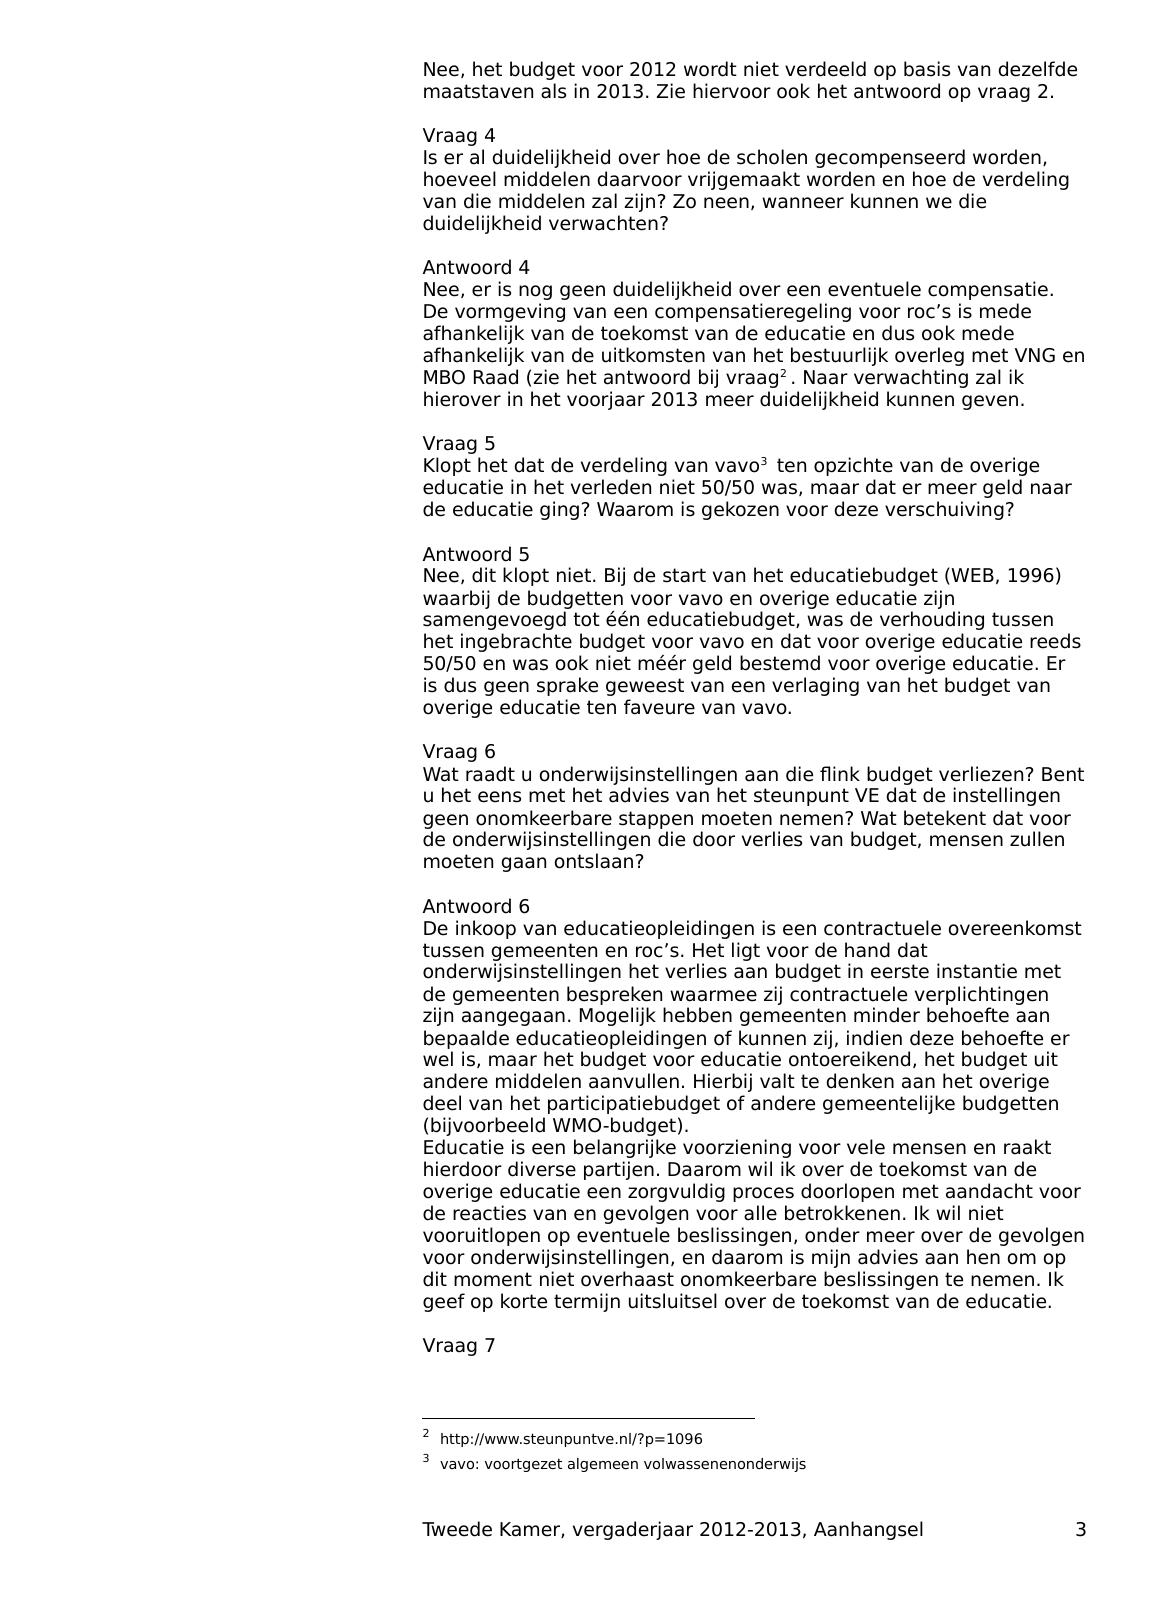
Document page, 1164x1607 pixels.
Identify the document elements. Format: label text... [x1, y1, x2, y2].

text Vraag 5 [422, 433, 1087, 455]
text Nee, het budget voor 2012 wordt niet verdeeld op basis van dezelfde maatstaven als in 2013. Zie hiervoor ook het antwoord op vraag 2. [422, 59, 1087, 103]
text Vraag 7 [422, 1335, 1087, 1357]
text De inkoop van educatieopleidingen is een contractuele overeenkomst tussen gemeenten en roc’s. Het ligt voor de hand dat onderwijsinstellingen het verlies aan budget in eerste instantie met de gemeenten bespreken waarmee zij contractuele verplichtingen zijn aangegaan. Mogelijk hebben gemeenten minder behoefte aan bepaalde educatieopleidingen of kunnen zij, indien deze behoefte er wel is, maar het budget voor educatie ontoereikend, het budget uit andere middelen aanvullen. Hierbij valt te denken aan het overige deel van het participatiebudget of andere gemeentelijke budgetten (bijvoorbeeld WMO-budget). [422, 917, 1087, 1137]
text Antwoord 5 [422, 543, 1087, 565]
text Educatie is een belangrijke voorziening voor vele mensen en raakt hierdoor diverse partijen. Daarom wil ik over de toekomst van de overige educatie een zorgvuldig proces doorlopen met aandacht voor de reacties van en gevolgen voor alle betrokkenen. Ik wil niet vooruitlopen op eventuele beslissingen, onder meer over de gevolgen voor onderwijsinstellingen, en daarom is mijn advies aan hen om op dit moment niet overhaast onomkeerbare beslissingen te nemen. Ik geef op korte termijn uitsluitsel over de toekomst van de educatie. [422, 1137, 1087, 1313]
text Antwoord 6 [422, 896, 1087, 917]
text Wat raadt u onderwijsinstellingen aan die flink budget verliezen? Bent u het eens met het advies van het steunpunt VE dat de instellingen geen onomkeerbare stappen moeten nemen? Wat betekent dat voor de onderwijsinstellingen die door verlies van budget, mensen zullen moeten gaan ontslaan? [422, 763, 1087, 873]
text vavo: voortgezet algemeen volwassenenonderwijs [422, 1452, 1087, 1474]
text Vraag 4 [422, 125, 1087, 147]
text Nee, er is nog geen duidelijkheid over een eventuele compensatie. De vormgeving van een compensatieregeling voor roc’s is mede afhankelijk van de toekomst van de educatie en dus ook mede afhankelijk van de uitkomsten van het bestuurlijk overleg met VNG en MBO Raad (zie het antwoord bij vraag. Naar verwachting zal ik hierover in het voorjaar 2013 meer duidelijkheid kunnen geven. [422, 279, 1087, 411]
text Klopt het dat de verdeling van vavo ten opzichte van de overige educatie in het verleden niet 50/50 was, maar dat er meer geld naar de educatie ging? Waarom is gekozen voor deze verschuiving? [422, 455, 1087, 521]
text Vraag 6 [422, 741, 1087, 763]
text Nee, dit klopt niet. Bij de start van het educatiebudget (WEB, 1996) waarbij de budgetten voor vavo en overige educatie zijn samengevoegd tot één educatiebudget, was de verhouding tussen het ingebrachte budget voor vavo en dat voor overige educatie reeds 50/50 en was ook niet méér geld bestemd voor overige educatie. Er is dus geen sprake geweest van een verlaging van het budget van overige educatie ten faveure van vavo. [422, 565, 1087, 719]
text http://www.steunpuntve.nl/?p=1096 [422, 1427, 1087, 1449]
text Is er al duidelijkheid over hoe de scholen gecompenseerd worden, hoeveel middelen daarvoor vrijgemaakt worden en hoe de verdeling van die middelen zal zijn? Zo neen, wanneer kunnen we die duidelijkheid verwachten? [422, 147, 1087, 235]
text Antwoord 4 [422, 257, 1087, 279]
